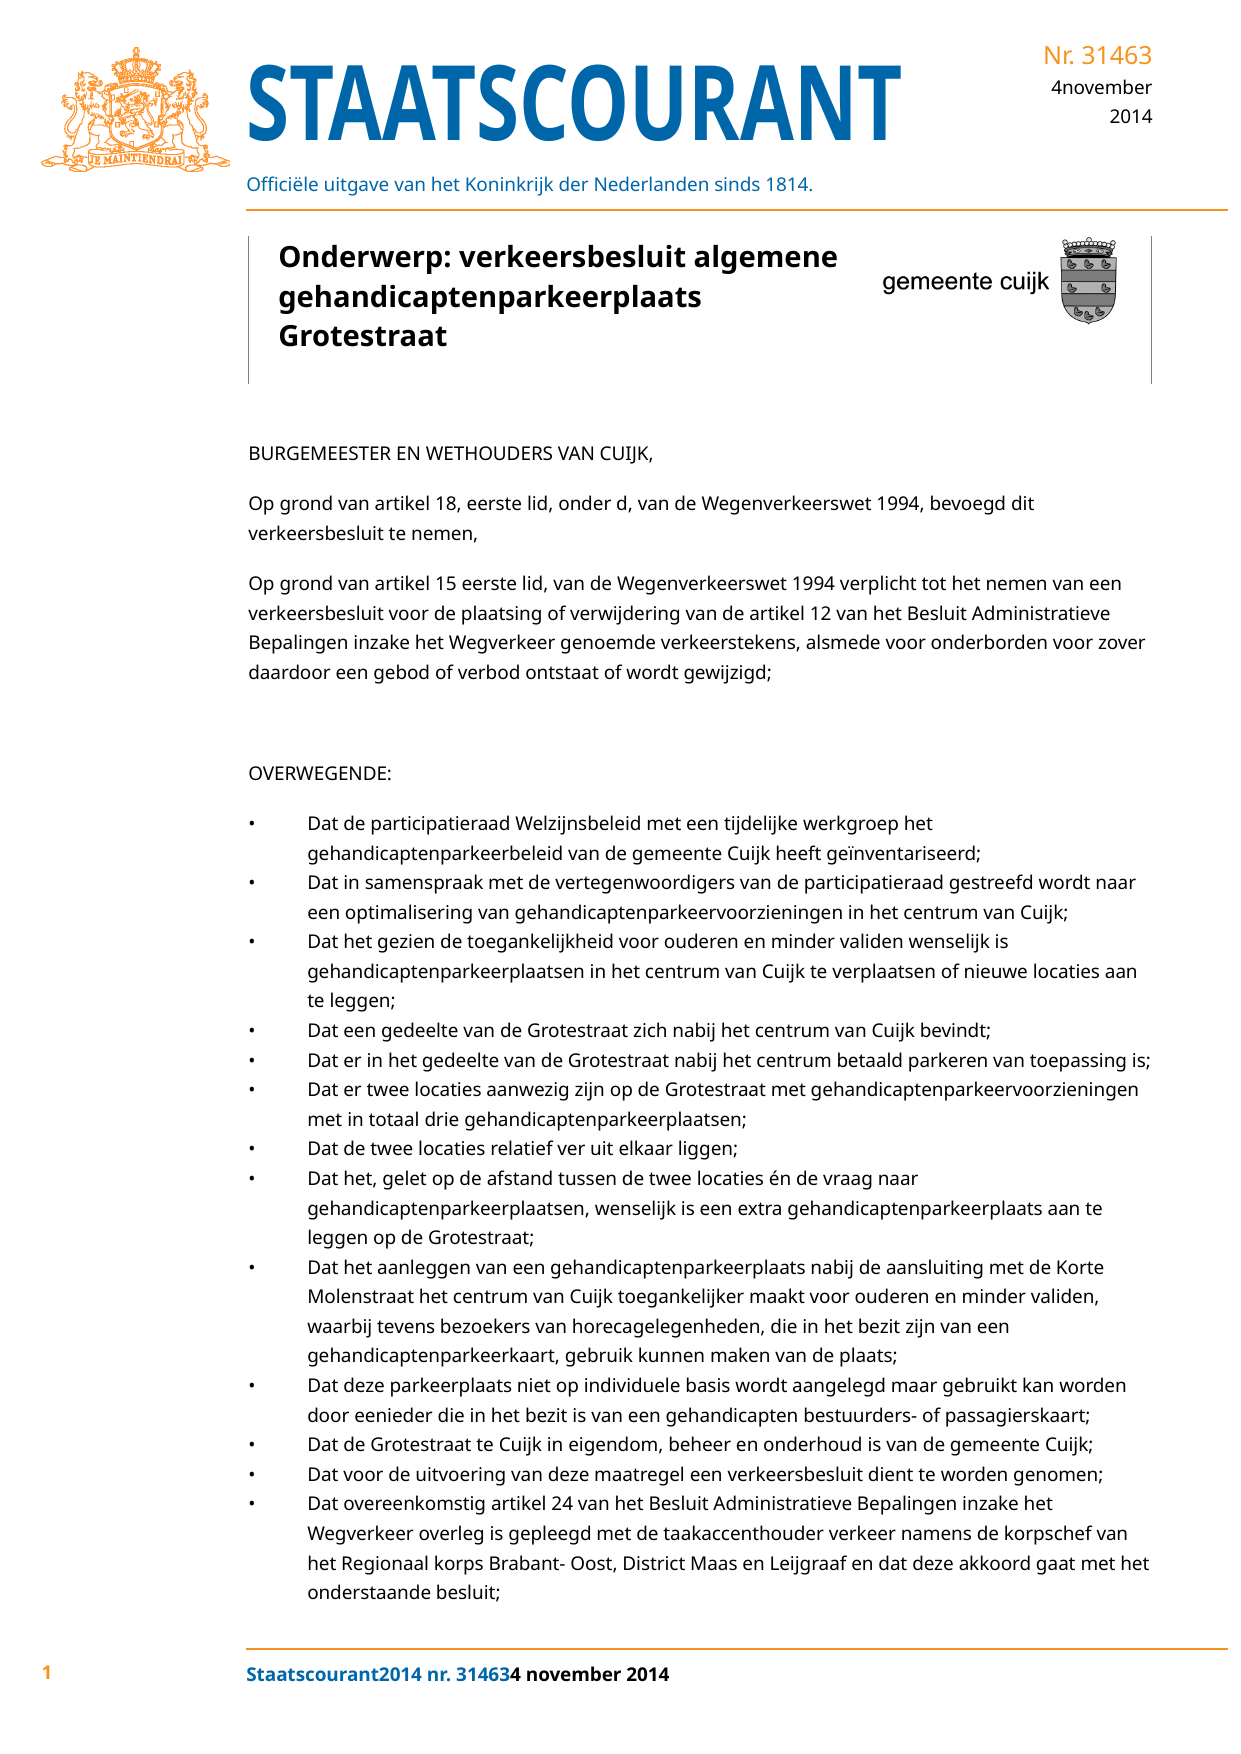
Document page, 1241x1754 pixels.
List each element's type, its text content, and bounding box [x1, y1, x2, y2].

list Dat er in het gedeelte van de Grotestraat nabij het centrum betaald parkeren van toepassing is; [248, 1047, 1152, 1072]
table_header [850, 236, 1151, 384]
list Dat het, gelet op de afstand tussen de twee locaties én de vraag naar gehandicaptenparkeerplaatsen, wenselijk is een extra gehandicaptenparkeerplaats aan te leggen op de Grotestraat; [248, 1165, 1152, 1250]
text Op grond van artikel 15 eerste lid, van de Wegenverkeerswet 1994 verplicht tot het nemen van een verkeersbesluit voor de plaatsing of verwijdering van de artikel 12 van het Besluit Administratieve Bepalingen inzake het Wegverkeer genoemde verkeerstekens, alsmede voor onderborden voor zover daardoor een gebod of verbod ontstaat of wordt gewijzigd; [248, 570, 1152, 684]
picture [41, 47, 231, 172]
list Dat de participatieraad Welzijnsbeleid met een tijdelijke werkgroep het gehandicaptenparkeerbeleid van de gemeente Cuijk heeft geïnventariseerd; [248, 810, 1152, 865]
picture [882, 236, 1119, 325]
table_header Onderwerp: verkeersbesluit algemene gehandicaptenparkeerplaats Grotestraat [249, 236, 850, 384]
list Dat overeenkomstig artikel 24 van het Besluit Administratieve Bepalingen inzake het Wegverkeer overleg is gepleegd met de taakaccenthouder verkeer namens de korpschef van het Regionaal korps Brabant- Oost, District Maas en Leijgraaf en dat deze akkoord gaat met het onderstaande besluit; [248, 1491, 1152, 1605]
list Dat het aanleggen van een gehandicaptenparkeerplaats nabij de aansluiting met de Korte Molenstraat het centrum van Cuijk toegankelijker maakt voor ouderen en minder validen, waarbij tevens bezoekers van horecagelegenheden, die in het bezit zijn van een gehandicaptenparkeerkaart, gebruik kunnen maken van de plaats; [248, 1254, 1152, 1368]
text Op grond van artikel 18, eerste lid, onder d, van de Wegenverkeerswet 1994, bevoegd dit verkeersbesluit te nemen, [248, 490, 1152, 545]
list Dat voor de uitvoering van deze maatregel een verkeersbesluit dient te worden genomen; [248, 1461, 1152, 1487]
list Dat de twee locaties relatief ver uit elkaar liggen; [248, 1136, 1152, 1161]
list Dat er twee locaties aanwezig zijn op de Grotestraat met gehandicaptenparkeervoorzieningen met in totaal drie gehandicaptenparkeerplaatsen; [248, 1076, 1152, 1132]
list Dat het gezien de toegankelijkheid voor ouderen en minder validen wenselijk is gehandicaptenparkeerplaatsen in het centrum van Cuijk te verplaatsen of nieuwe locaties aan te leggen; [248, 928, 1152, 1013]
list Dat in samenspraak met de vertegenwoordigers van de participatieraad gestreefd wordt naar een optimalisering van gehandicaptenparkeervoorzieningen in het centrum van Cuijk; [248, 869, 1152, 924]
text OVERWEGENDE: [248, 760, 1152, 785]
list Dat deze parkeerplaats niet op individuele basis wordt aangelegd maar gebruikt kan worden door eenieder die in het bezit is van een gehandicapten bestuurders- of passagierskaart; [248, 1372, 1152, 1427]
text BURGEMEESTER EN WETHOUDERS VAN CUIJK, [248, 440, 1152, 465]
list Dat een gedeelte van de Grotestraat zich nabij het centrum van Cuijk bevindt; [248, 1017, 1152, 1043]
list Dat de Grotestraat te Cuijk in eigendom, beheer en onderhoud is van de gemeente Cuijk; [248, 1431, 1152, 1457]
